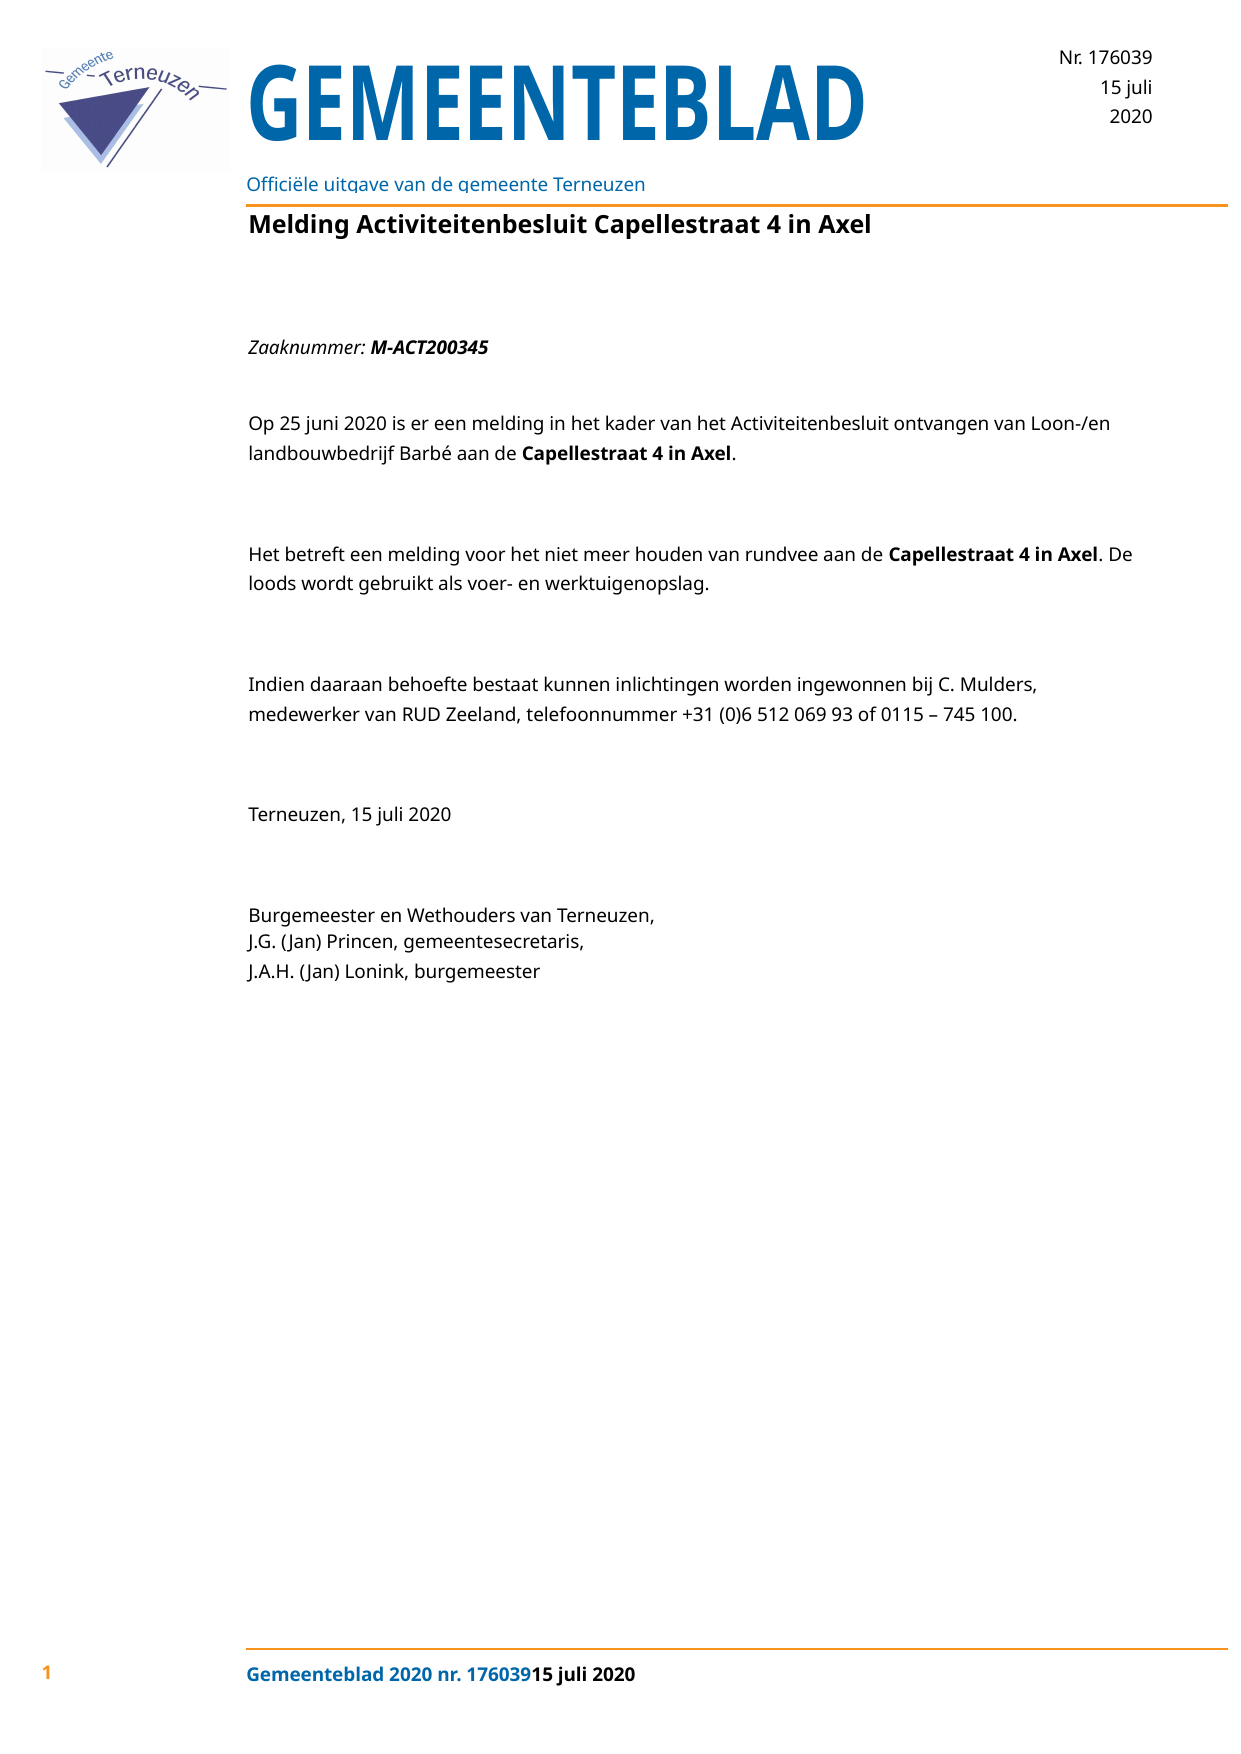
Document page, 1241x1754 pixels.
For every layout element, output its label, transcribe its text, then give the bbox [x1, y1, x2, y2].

table_cell [700, 1094, 1152, 1120]
table_cell [248, 1094, 700, 1120]
table_cell [700, 928, 1152, 1043]
text Melding Activiteitenbesluit Capellestraat 4 in Axel [248, 207, 1152, 241]
text Het betreft een melding voor het niet meer houden van rundvee aan de Capellestraat 4 in Axel. De loods wordt gebruikt als voer- en werktuigenopslag. [248, 541, 1152, 596]
table_cell J.G. (Jan) Princen, gemeentesecretaris, J.A.H. (Jan) Lonink, burgemeester [248, 928, 700, 1043]
table_header Burgemeester en Wethouders van Terneuzen, [248, 903, 1152, 928]
table_cell [700, 1043, 1152, 1068]
text Terneuzen, 15 juli 2020 [248, 802, 1152, 827]
table_cell [248, 1069, 1152, 1094]
picture [41, 47, 231, 172]
text Indien daaraan behoefte bestaat kunnen inlichtingen worden ingewonnen bij C. Mulders, medewerker van RUD Zeeland, telefoonnummer +31 (0)6 512 069 93 of 0115 – 745 100. [248, 671, 1152, 727]
text Op 25 juni 2020 is er een melding in het kader van het Activiteitenbesluit ontvangen van Loon-/en landbouwbedrijf Barbé aan de Capellestraat 4 in Axel. [248, 410, 1152, 466]
table_cell [248, 1043, 700, 1068]
text Zaaknummer: M-ACT200345 [248, 334, 1152, 360]
